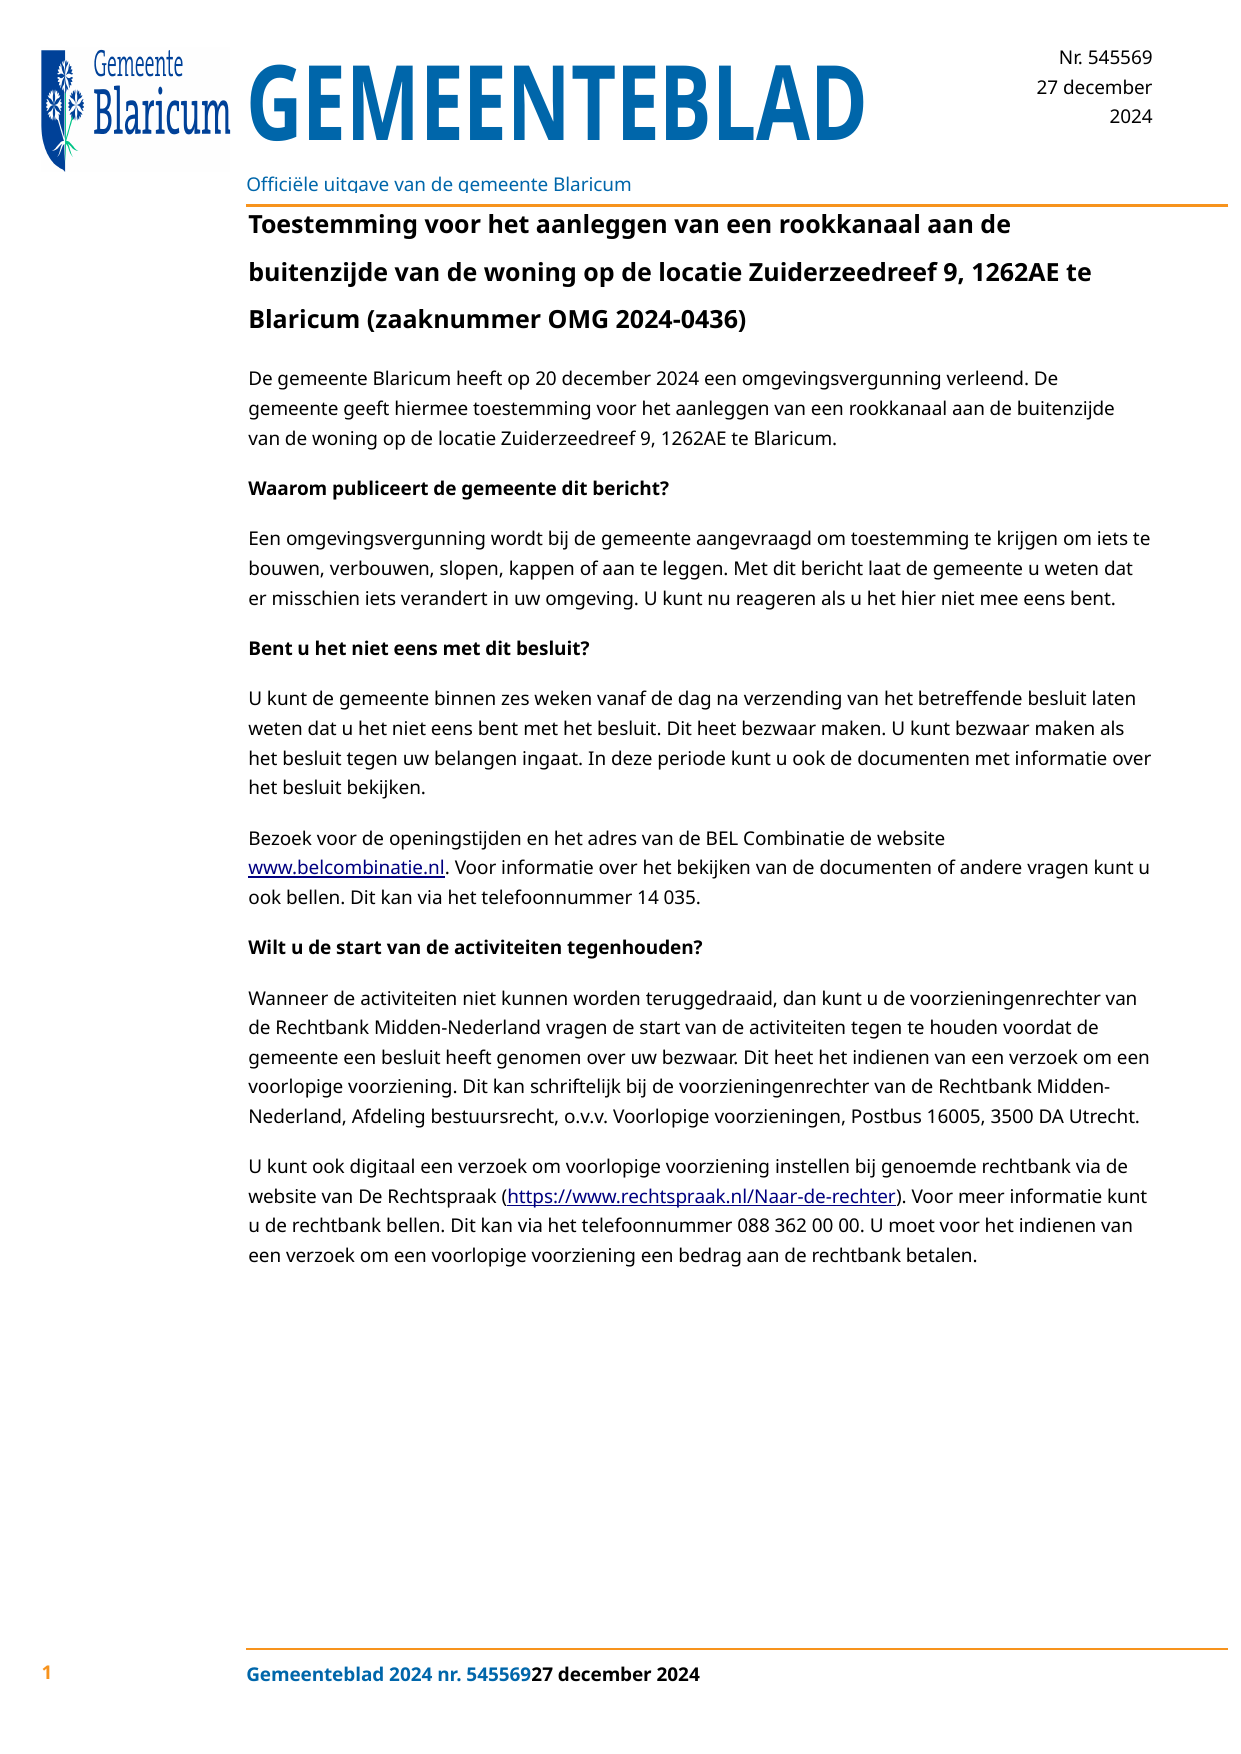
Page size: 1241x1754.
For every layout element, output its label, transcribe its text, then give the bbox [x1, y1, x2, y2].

text De gemeente Blaricum heeft op 20 december 2024 een omgevingsvergunning verleend. De gemeente geeft hiermee toestemming voor het aanleggen van een rookkanaal aan de buitenzijde van de woning op de locatie Zuiderzeedreef 9, 1262AE te Blaricum. [248, 366, 1152, 450]
text Wilt u de start van de activiteiten tegenhouden? [248, 934, 1152, 960]
text Bezoek voor de openingstijden en het adres van de BEL Combinatie de website www.belcombinatie.nl. Voor informatie over het bekijken van de documenten of andere vragen kunt u ook bellen. Dit kan via het telefoonnummer 14 035. [248, 825, 1152, 909]
text Bent u het niet eens met dit besluit? [248, 635, 1152, 661]
text Waarom publiceert de gemeente dit bericht? [248, 475, 1152, 501]
picture [41, 47, 231, 172]
text U kunt ook digitaal een verzoek om voorlopige voorziening instellen bij genoemde rechtbank via de website van De Rechtspraak (https://www.rechtspraak.nl/Naar-de-rechter). Voor meer informatie kunt u de rechtbank bellen. Dit kan via het telefoonnummer 088 362 00 00. U moet voor het indienen van een verzoek om een voorlopige voorziening een bedrag aan de rechtbank betalen. [248, 1153, 1152, 1268]
text Wanneer de activiteiten niet kunnen worden teruggedraaid, dan kunt u de voorzieningenrechter van de Rechtbank Midden-Nederland vragen de start van de activiteiten tegen te houden voordat de gemeente een besluit heeft genomen over uw bezwaar. Dit heet het indienen van een verzoek om een voorlopige voorziening. Dit kan schriftelijk bij de voorzieningenrechter van de Rechtbank Midden-Nederland, Afdeling bestuursrecht, o.v.v. Voorlopige voorzieningen, Postbus 16005, 3500 DA Utrecht. [248, 985, 1152, 1129]
text Toestemming voor het aanleggen van een rookkanaal aan de buitenzijde van de woning op de locatie Zuiderzeedreef 9, 1262AE te Blaricum (zaaknummer OMG 2024-0436) [248, 207, 1152, 336]
text Een omgevingsvergunning wordt bij de gemeente aangevraagd om toestemming te krijgen om iets te bouwen, verbouwen, slopen, kappen of aan te leggen. Met dit bericht laat de gemeente u weten dat er misschien iets verandert in uw omgeving. U kunt nu reageren als u het hier niet mee eens bent. [248, 526, 1152, 610]
text U kunt de gemeente binnen zes weken vanaf de dag na verzending van het betreffende besluit laten weten dat u het niet eens bent met het besluit. Dit heet bezwaar maken. U kunt bezwaar maken als het besluit tegen uw belangen ingaat. In deze periode kunt u ook de documenten met informatie over het besluit bekijken. [248, 686, 1152, 800]
